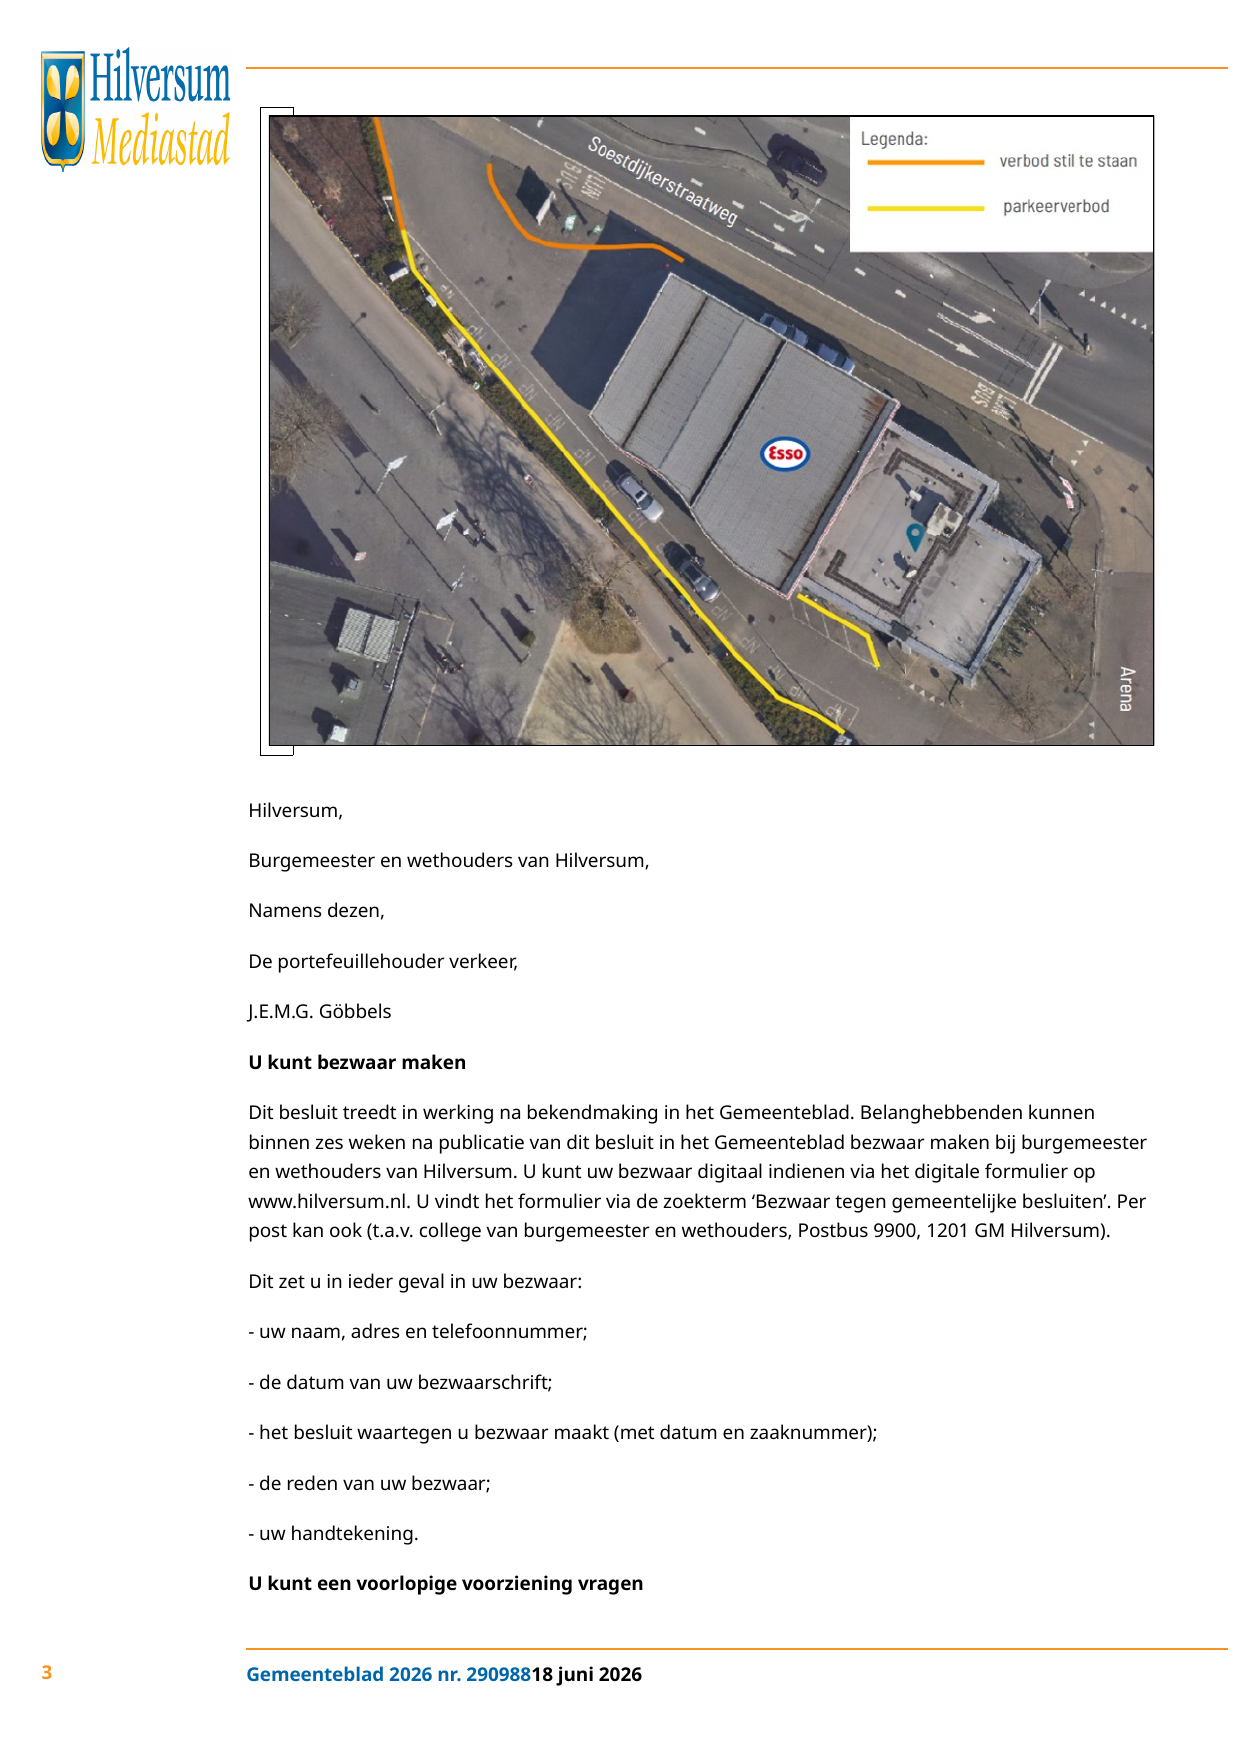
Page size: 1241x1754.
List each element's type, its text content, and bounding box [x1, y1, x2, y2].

text - de reden van uw bezwaar; [248, 1470, 1152, 1496]
text Hilversum, [248, 797, 1152, 823]
text Dit besluit treedt in werking na bekendmaking in het Gemeenteblad. Belanghebbenden kunnen binnen zes weken na publicatie van dit besluit in het Gemeenteblad bezwaar maken bij burgemeester en wethouders van Hilversum. U kunt uw bezwaar digitaal indienen via het digitale formulier op www.hilversum.nl. U vindt het formulier via de zoekterm ‘Bezwaar tegen gemeentelijke besluiten’. Per post kan ook (t.a.v. college van burgemeester en wethouders, Postbus 9900, 1201 GM Hilversum). [248, 1099, 1152, 1243]
text Burgemeester en wethouders van Hilversum, [248, 847, 1152, 873]
text - uw handtekening. [248, 1520, 1152, 1546]
picture [268, 115, 1155, 746]
text - de datum van uw bezwaarschrift; [248, 1369, 1152, 1395]
text Namens dezen, [248, 898, 1152, 923]
text De portefeuillehouder verkeer, [248, 948, 1152, 974]
text - uw naam, adres en telefoonnummer; [248, 1318, 1152, 1344]
text U kunt bezwaar maken [248, 1049, 1152, 1075]
picture [41, 47, 231, 172]
text Dit zet u in ieder geval in uw bezwaar: [248, 1268, 1152, 1294]
text J.E.M.G. Göbbels [248, 998, 1152, 1024]
text U kunt een voorlopige voorziening vragen [248, 1571, 1152, 1596]
text - het besluit waartegen u bezwaar maakt (met datum en zaaknummer); [248, 1419, 1152, 1445]
